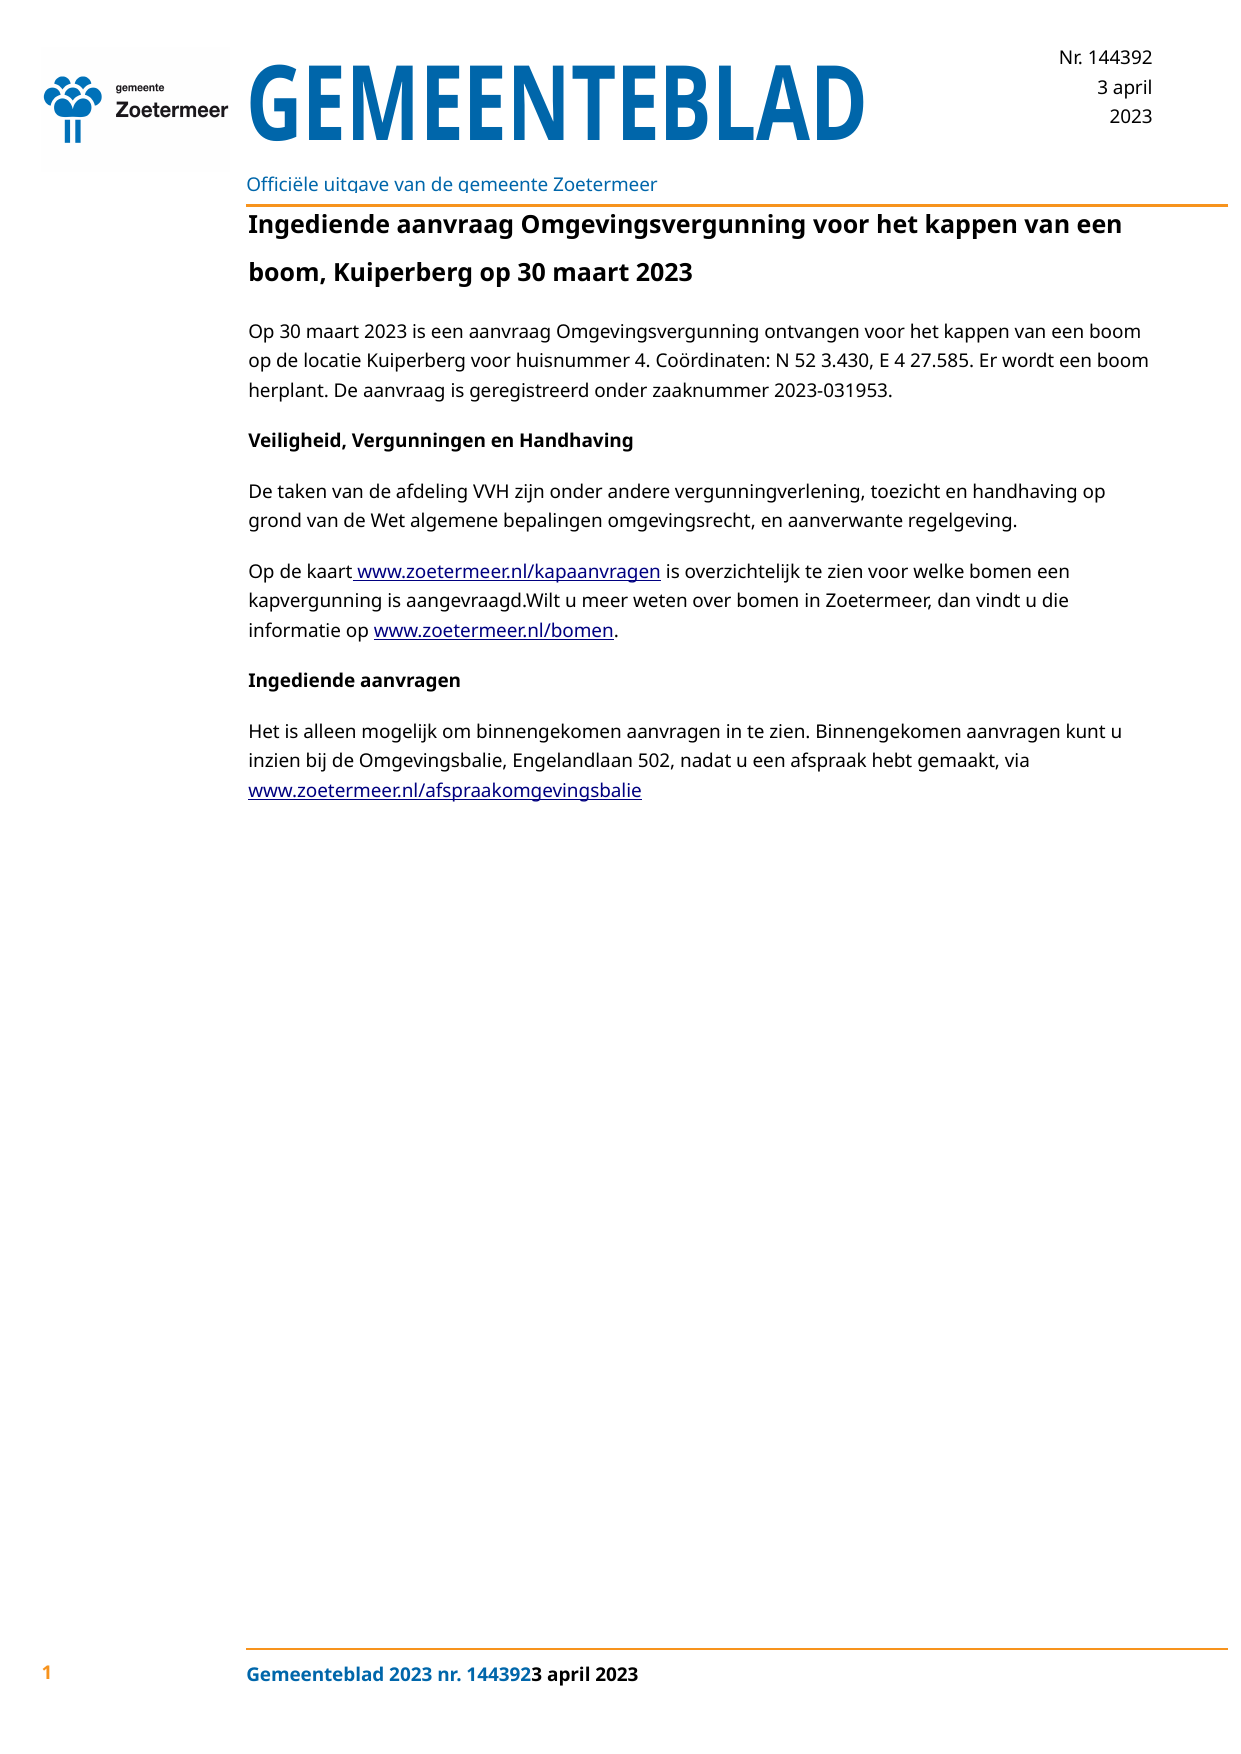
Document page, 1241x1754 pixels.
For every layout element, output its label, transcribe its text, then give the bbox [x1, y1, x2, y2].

text Ingediende aanvraag Omgevingsvergunning voor het kappen van een boom, Kuiperberg op 30 maart 2023 [248, 207, 1152, 288]
text Veiligheid, Vergunningen en Handhaving [248, 427, 1152, 453]
text Op de kaart www.zoetermeer.nl/kapaanvragen is overzichtelijk te zien voor welke bomen een kapvergunning is aangevraagd.Wilt u meer weten over bomen in Zoetermeer, dan vindt u die informatie op www.zoetermeer.nl/bomen. [248, 558, 1152, 643]
text Het is alleen mogelijk om binnengekomen aanvragen in te zien. Binnengekomen aanvragen kunt u inzien bij de Omgevingsbalie, Engelandlaan 502, nadat u een afspraak hebt gemaakt, via www.zoetermeer.nl/afspraakomgevingsbalie [248, 718, 1152, 803]
text Op 30 maart 2023 is een aanvraag Omgevingsvergunning ontvangen voor het kappen van een boom op de locatie Kuiperberg voor huisnummer 4. Coördinaten: N 52 3.430, E 4 27.585. Er wordt een boom herplant. De aanvraag is geregistreerd onder zaaknummer 2023-031953. [248, 318, 1152, 403]
text De taken van de afdeling VVH zijn onder andere vergunningverlening, toezicht en handhaving op grond van de Wet algemene bepalingen omgevingsrecht, en aanverwante regelgeving. [248, 478, 1152, 533]
text Ingediende aanvragen [248, 667, 1152, 693]
picture [41, 47, 231, 172]
